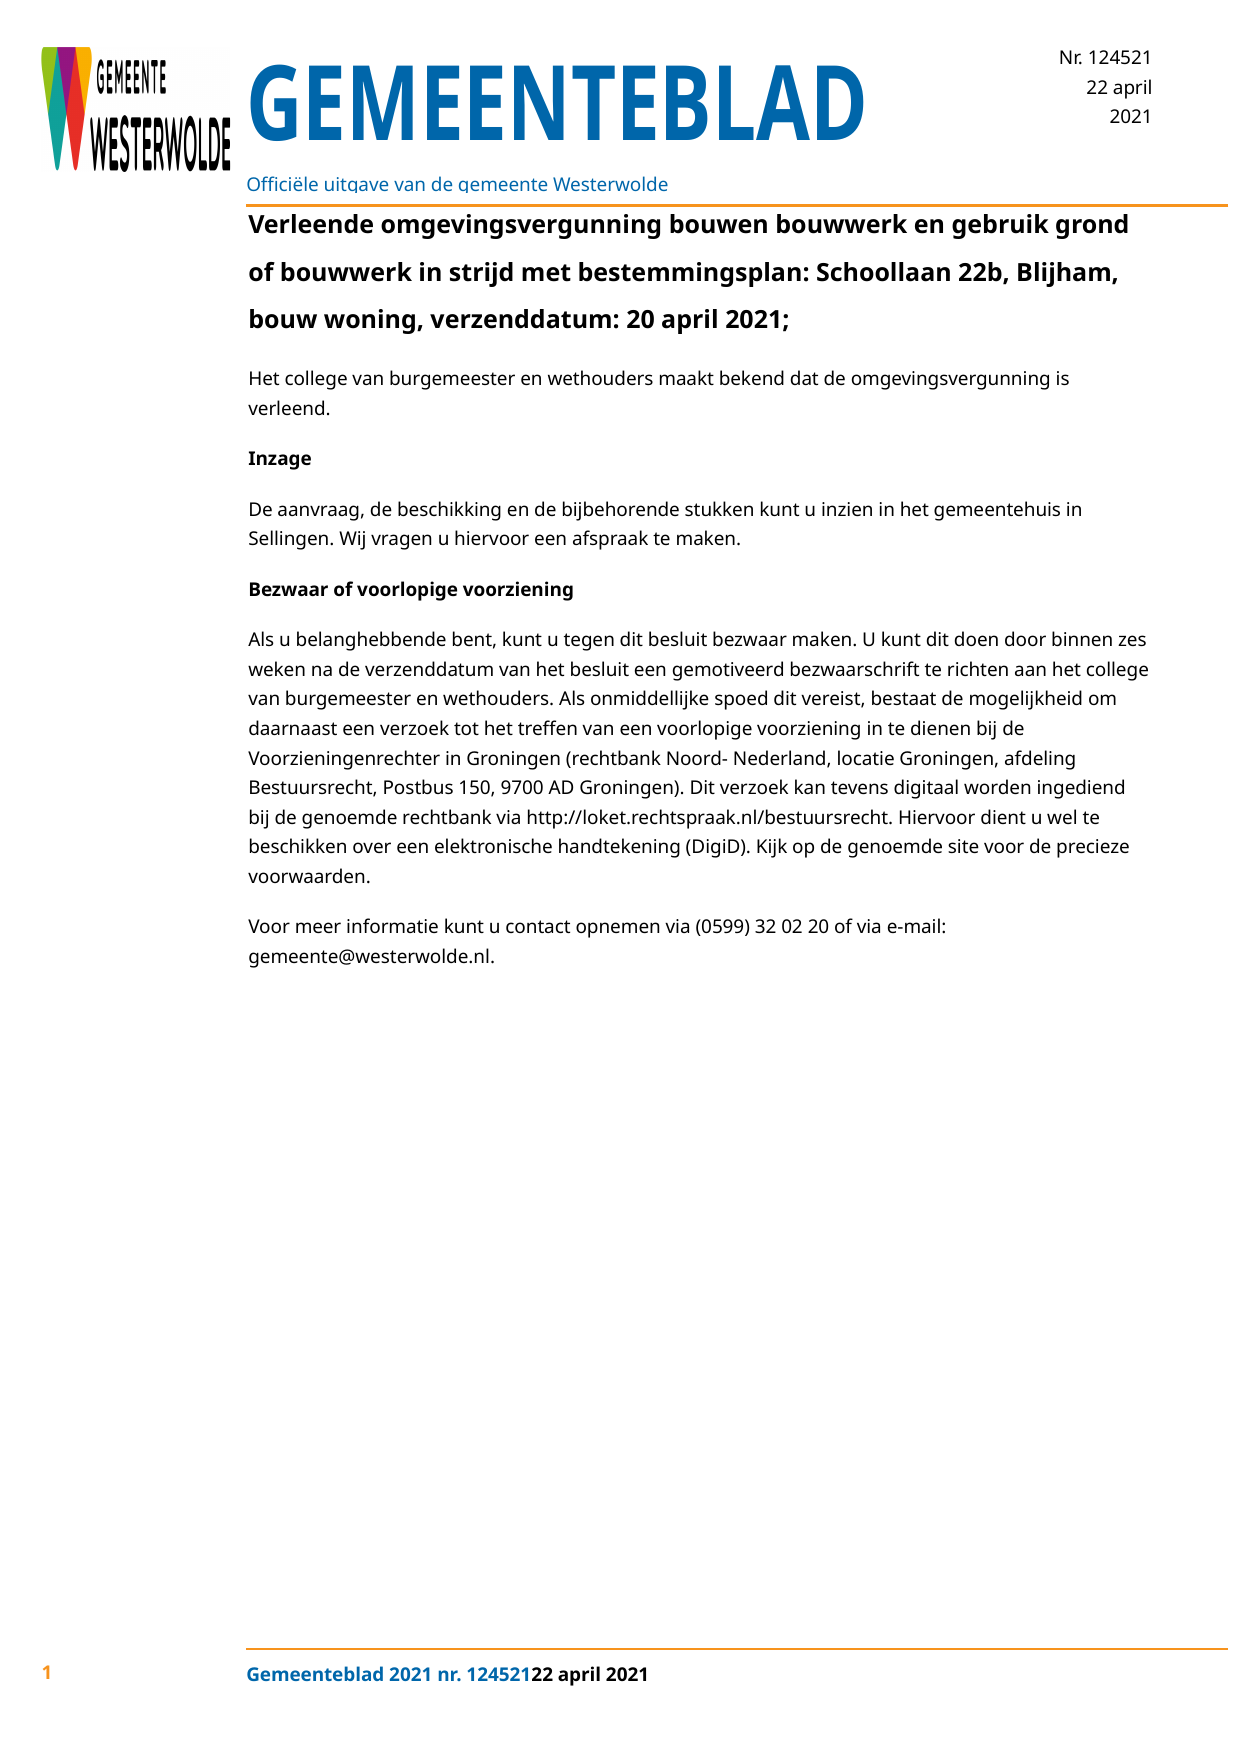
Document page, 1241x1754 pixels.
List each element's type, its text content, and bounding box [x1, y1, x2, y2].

text De aanvraag, de beschikking en de bijbehorende stukken kunt u inzien in het gemeentehuis in Sellingen. Wij vragen u hiervoor een afspraak te maken. [248, 496, 1152, 551]
text Het college van burgemeester en wethouders maakt bekend dat de omgevingsvergunning is verleend. [248, 366, 1152, 421]
text Inzage [248, 446, 1152, 471]
text Verleende omgevingsvergunning bouwen bouwwerk en gebruik grond of bouwwerk in strijd met bestemmingsplan: Schoollaan 22b, Blijham, bouw woning, verzenddatum: 20 april 2021; [248, 207, 1152, 336]
text Bezwaar of voorlopige voorziening [248, 576, 1152, 602]
text Voor meer informatie kunt u contact opnemen via (0599) 32 02 20 of via e-mail: gemeente@westerwolde.nl. [248, 913, 1152, 969]
text Als u belanghebbende bent, kunt u tegen dit besluit bezwaar maken. U kunt dit doen door binnen zes weken na de verzenddatum van het besluit een gemotiveerd bezwaarschrift te richten aan het college van burgemeester en wethouders. Als onmiddellijke spoed dit vereist, bestaat de mogelijkheid om daarnaast een verzoek tot het treffen van een voorlopige voorziening in te dienen bij de Voorzieningenrechter in Groningen (rechtbank Noord- Nederland, locatie Groningen, afdeling Bestuursrecht, Postbus 150, 9700 AD Groningen). Dit verzoek kan tevens digitaal worden ingediend bij de genoemde rechtbank via http://loket.rechtspraak.nl/bestuursrecht. Hiervoor dient u wel te beschikken over een elektronische handtekening (DigiD). Kijk op de genoemde site voor de precieze voorwaarden. [248, 626, 1152, 889]
picture [41, 47, 231, 172]
